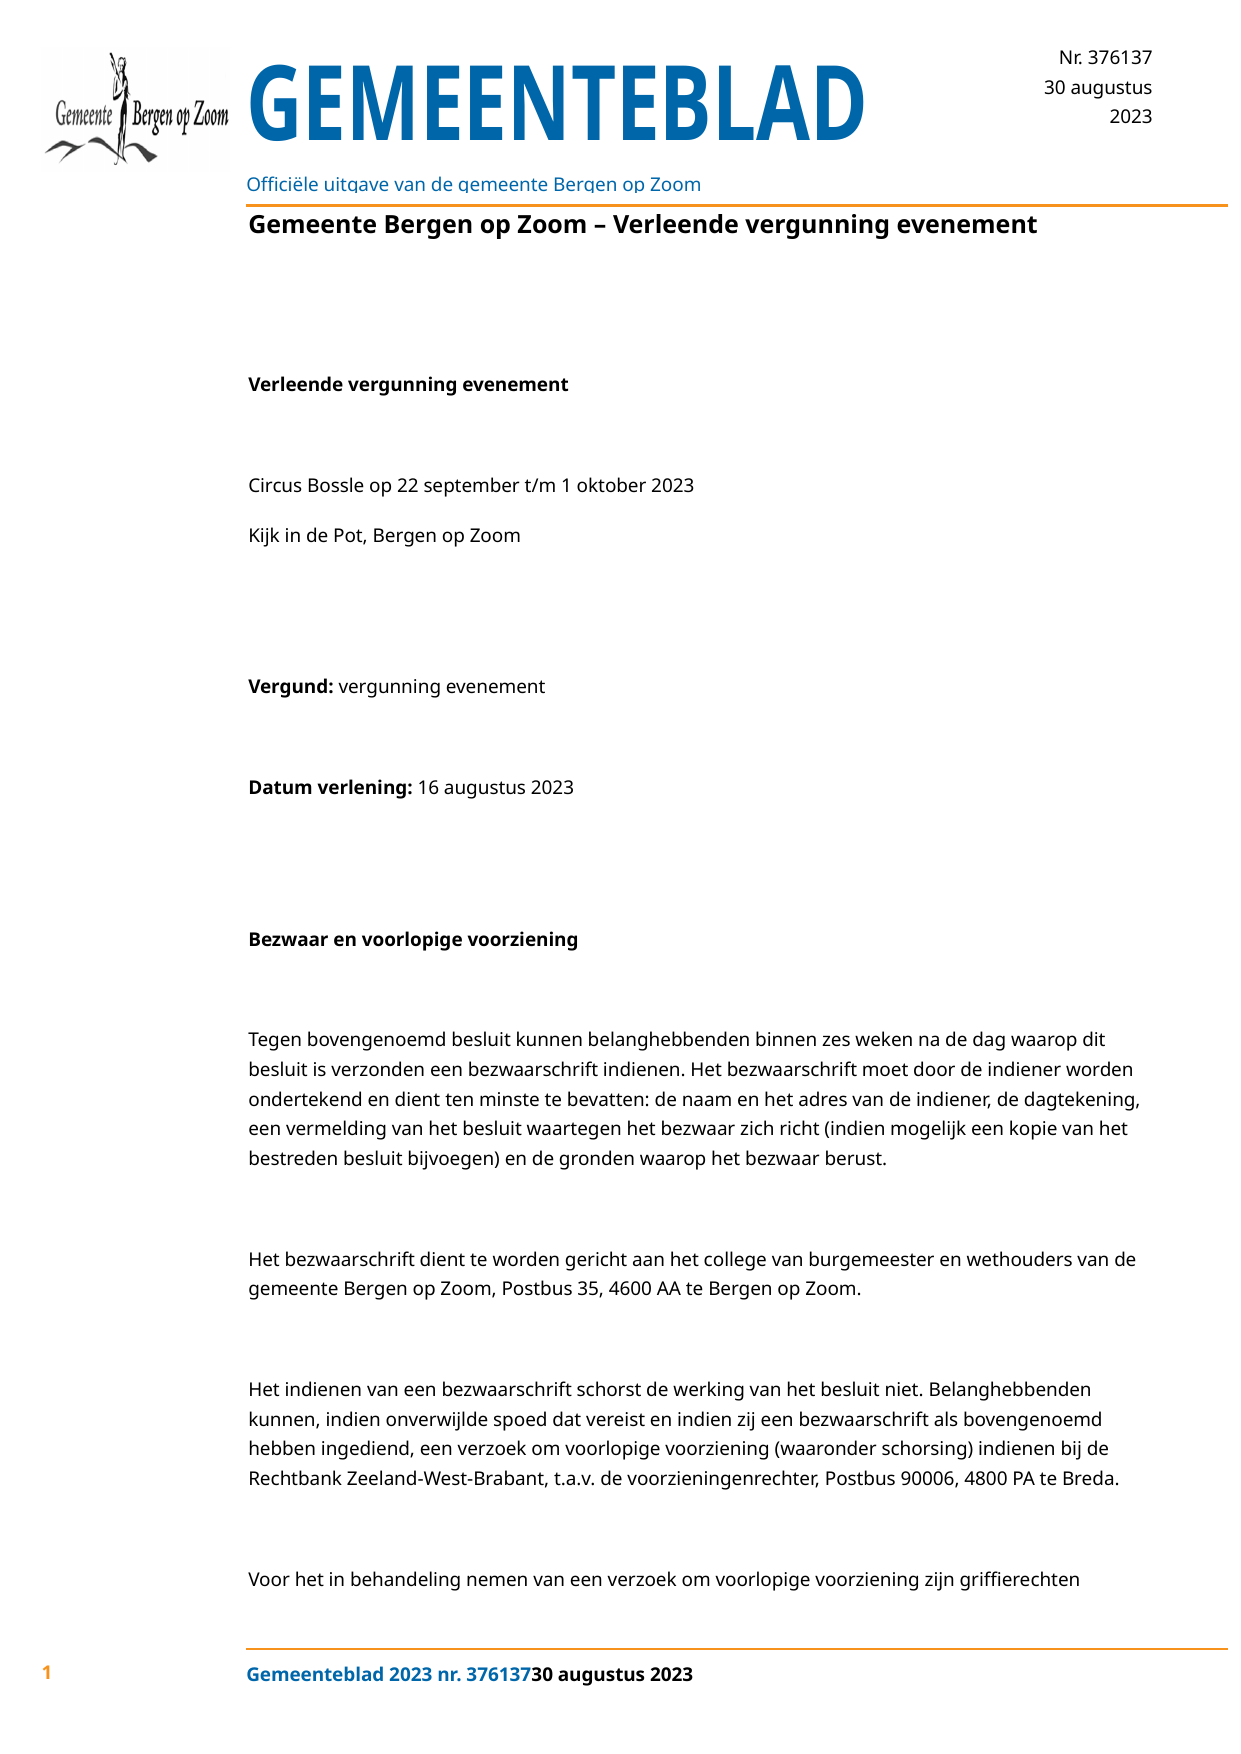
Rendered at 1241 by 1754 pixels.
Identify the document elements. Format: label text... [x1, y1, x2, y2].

text Het indienen van een bezwaarschrift schorst de werking van het besluit niet. Belanghebbenden kunnen, indien onverwijlde spoed dat vereist en indien zij een bezwaarschrift als bovengenoemd hebben ingediend, een verzoek om voorlopige voorziening (waaronder schorsing) indienen bij de Rechtbank Zeeland-West-Brabant, t.a.v. de voorzieningenrechter, Postbus 90006, 4800 PA te Breda. [248, 1376, 1152, 1491]
text Verleende vergunning evenement [248, 371, 1152, 397]
text Het bezwaarschrift dient te worden gericht aan het college van burgemeester en wethouders van de gemeente Bergen op Zoom, Postbus 35, 4600 AA te Bergen op Zoom. [248, 1246, 1152, 1301]
text Voor het in behandeling nemen van een verzoek om voorlopige voorziening zijn griffierechten [248, 1566, 1152, 1591]
text Circus Bossle op 22 september t/m 1 oktober 2023 [248, 472, 1152, 498]
text Kijk in de Pot, Bergen op Zoom [248, 522, 1152, 548]
text Gemeente Bergen op Zoom – Verleende vergunning evenement [248, 207, 1152, 241]
text Datum verlening: 16 augustus 2023 [248, 774, 1152, 800]
text Bezwaar en voorlopige voorziening [248, 926, 1152, 951]
text Tegen bovengenoemd besluit kunnen belanghebbenden binnen zes weken na de dag waarop dit besluit is verzonden een bezwaarschrift indienen. Het bezwaarschrift moet door de indiener worden ondertekend en dient ten minste te bevatten: de naam en het adres van de indiener, de dagtekening, een vermelding van het besluit waartegen het bezwaar zich richt (indien mogelijk een kopie van het bestreden besluit bijvoegen) en de gronden waarop het bezwaar berust. [248, 1027, 1152, 1171]
text Vergund: vergunning evenement [248, 674, 1152, 699]
picture [41, 47, 231, 172]
